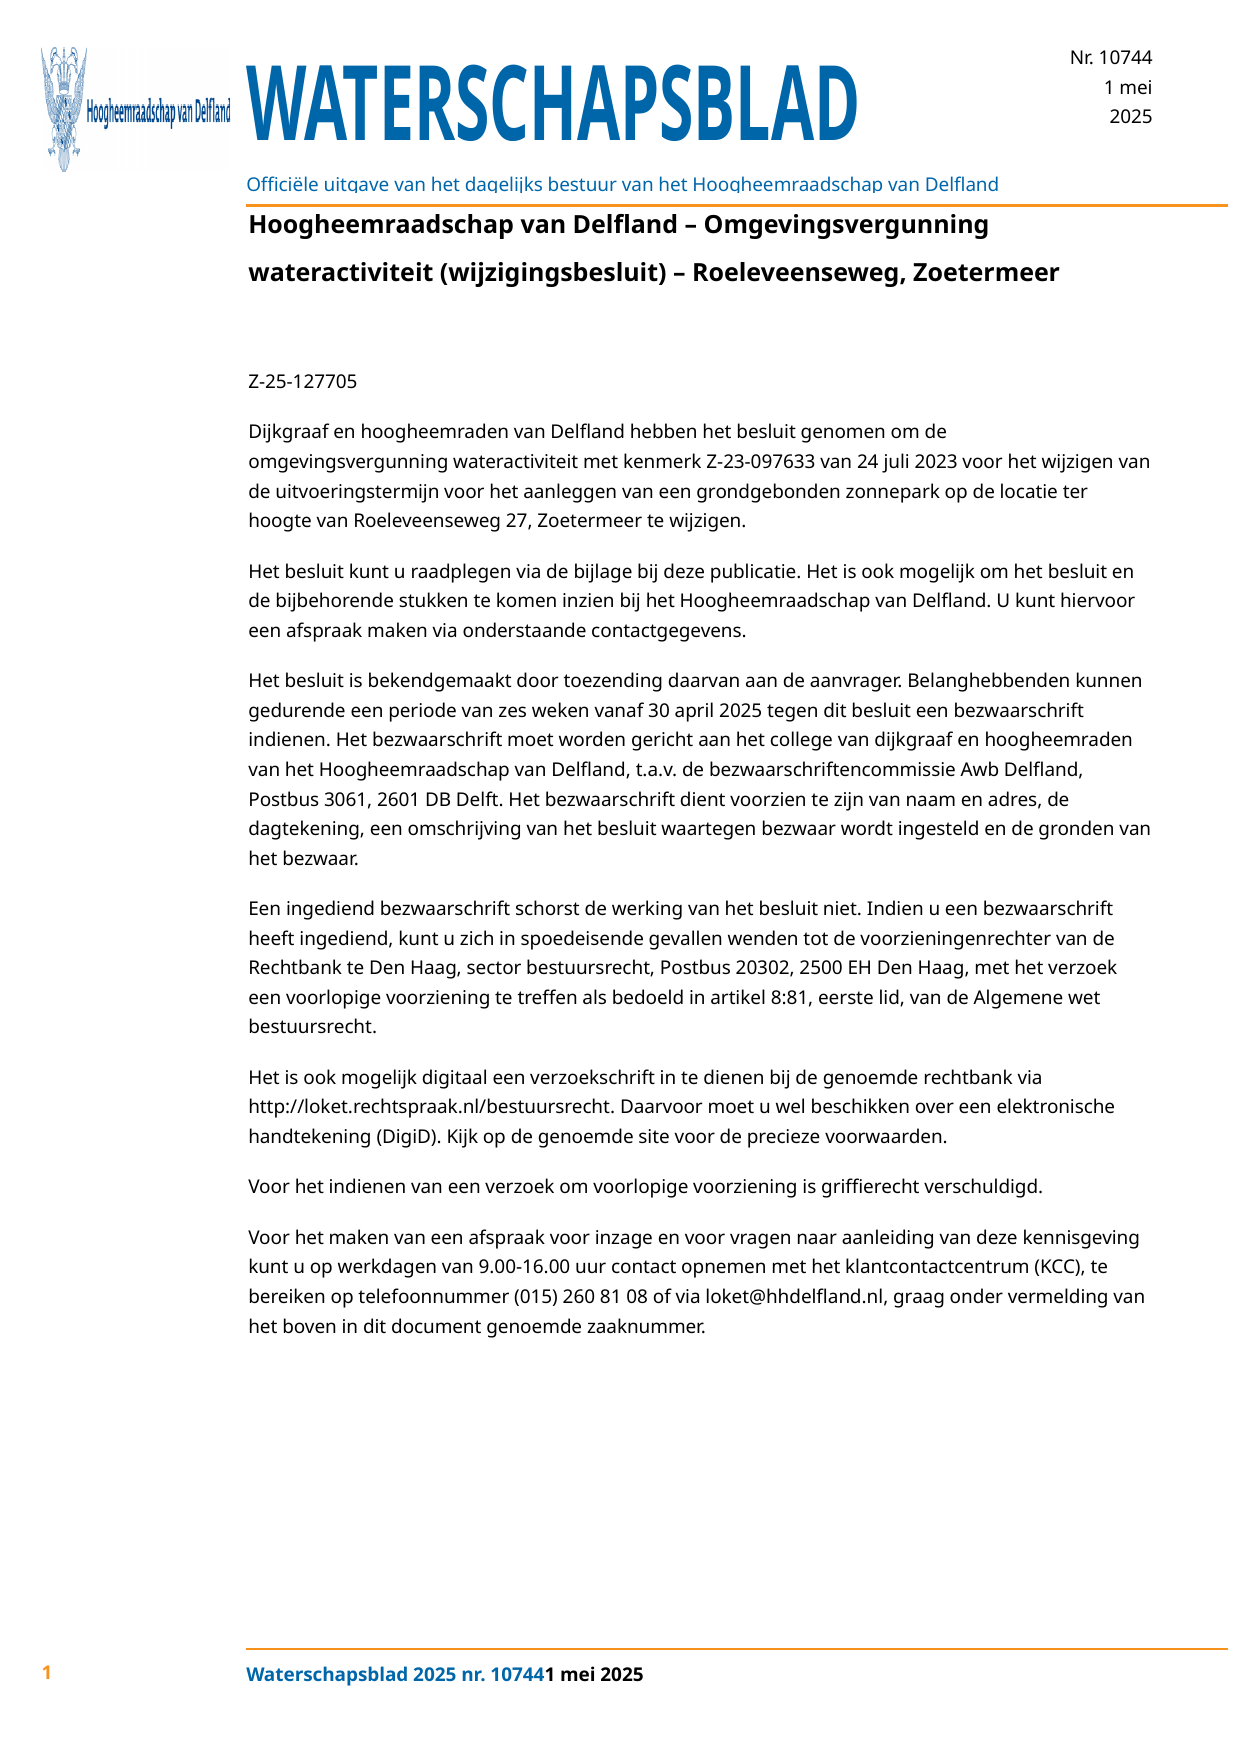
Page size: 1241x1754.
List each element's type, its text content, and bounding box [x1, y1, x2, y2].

text Het besluit kunt u raadplegen via de bijlage bij deze publicatie. Het is ook mogelijk om het besluit en de bijbehorende stukken te komen inzien bij het Hoogheemraadschap van Delfland. U kunt hiervoor een afspraak maken via onderstaande contactgegevens. [248, 558, 1152, 643]
text Dijkgraaf en hoogheemraden van Delfland hebben het besluit genomen om de omgevingsvergunning wateractiviteit met kenmerk Z-23-097633 van 24 juli 2023 voor het wijzigen van de uitvoeringstermijn voor het aanleggen van een grondgebonden zonnepark op de locatie ter hoogte van Roeleveenseweg 27, Zoetermeer te wijzigen. [248, 419, 1152, 533]
text Z-25-127705 [248, 368, 1152, 394]
text Het is ook mogelijk digitaal een verzoekschrift in te dienen bij de genoemde rechtbank via http://loket.rechtspraak.nl/bestuursrecht. Daarvoor moet u wel beschikken over een elektronische handtekening (DigiD). Kijk op de genoemde site voor de precieze voorwaarden. [248, 1064, 1152, 1149]
picture [41, 47, 231, 172]
text Voor het maken van een afspraak voor inzage en voor vragen naar aanleiding van deze kennisgeving kunt u op werkdagen van 9.00-16.00 uur contact opnemen met het klantcontactcentrum (KCC), te bereiken op telefoonnummer (015) 260 81 08 of via loket@hhdelfland.nl, graag onder vermelding van het boven in dit document genoemde zaaknummer. [248, 1224, 1152, 1339]
text Een ingediend bezwaarschrift schorst de werking van het besluit niet. Indien u een bezwaarschrift heeft ingediend, kunt u zich in spoedeisende gevallen wenden tot de voorzieningenrechter van de Rechtbank te Den Haag, sector bestuursrecht, Postbus 20302, 2500 EH Den Haag, met het verzoek een voorlopige voorziening te treffen als bedoeld in artikel 8:81, eerste lid, van de Algemene wet bestuursrecht. [248, 895, 1152, 1039]
text Voor het indienen van een verzoek om voorlopige voorziening is griffierecht verschuldigd. [248, 1174, 1152, 1199]
text Hoogheemraadschap van Delfland – Omgevingsvergunning wateractiviteit (wijzigingsbesluit) – Roeleveenseweg, Zoetermeer [248, 207, 1152, 288]
text Het besluit is bekendgemaakt door toezending daarvan aan de aanvrager. Belanghebbenden kunnen gedurende een periode van zes weken vanaf 30 april 2025 tegen dit besluit een bezwaarschrift indienen. Het bezwaarschrift moet worden gericht aan het college van dijkgraaf en hoogheemraden van het Hoogheemraadschap van Delfland, t.a.v. de bezwaarschriftencommissie Awb Delfland, Postbus 3061, 2601 DB Delft. Het bezwaarschrift dient voorzien te zijn van naam en adres, de dagtekening, een omschrijving van het besluit waartegen bezwaar wordt ingesteld en de gronden van het bezwaar. [248, 667, 1152, 871]
